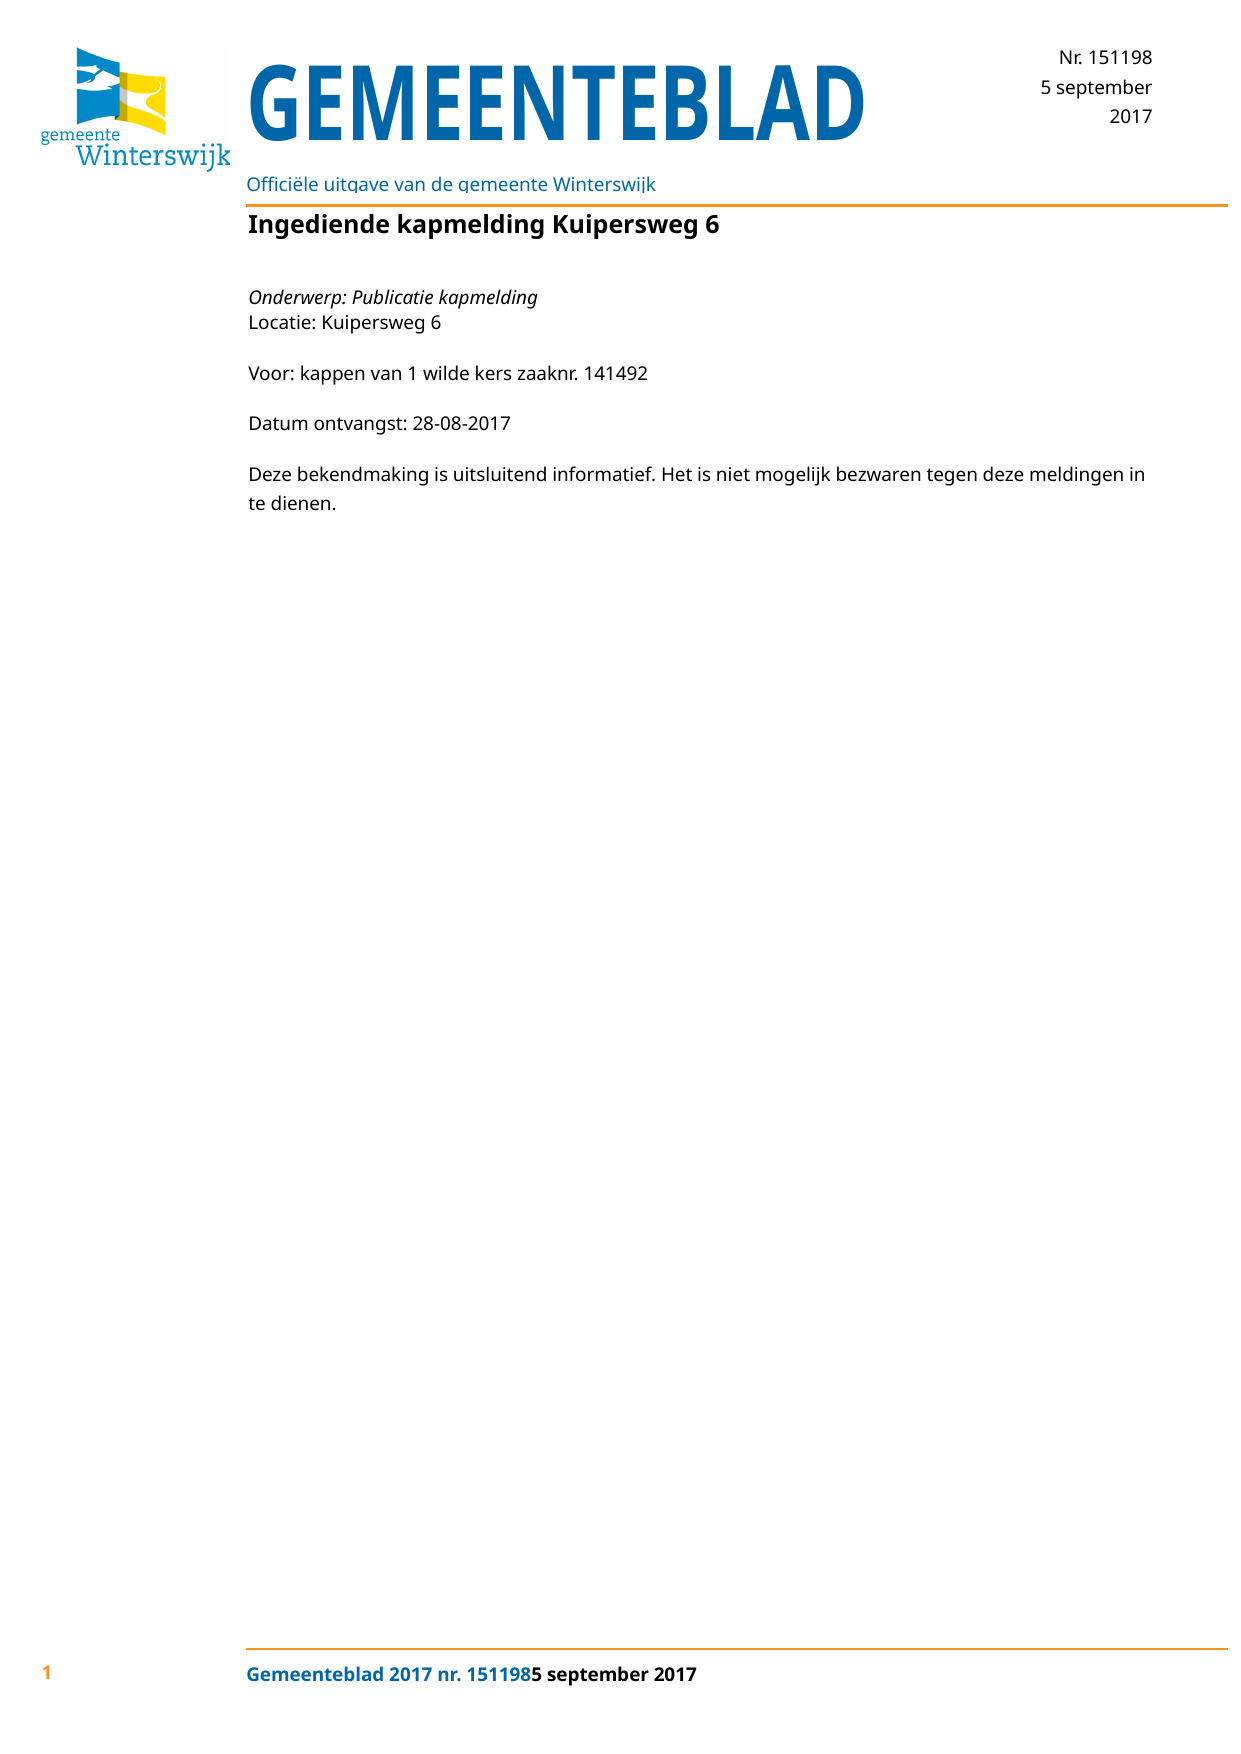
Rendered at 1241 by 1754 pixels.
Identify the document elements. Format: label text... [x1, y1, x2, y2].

text Ingediende kapmelding Kuipersweg 6 [248, 207, 1152, 241]
text Onderwerp: Publicatie kapmelding [248, 284, 1152, 309]
text Locatie: Kuipersweg 6 [248, 309, 1152, 335]
text Voor: kappen van 1 wilde kers zaaknr. 141492 [248, 360, 1152, 386]
text Deze bekendmaking is uitsluitend informatief. Het is niet mogelijk bezwaren tegen deze meldingen in te dienen. [248, 461, 1152, 516]
picture [41, 47, 231, 172]
text Datum ontvangst: 28-08-2017 [248, 410, 1152, 436]
picture [225, 153, 231, 162]
